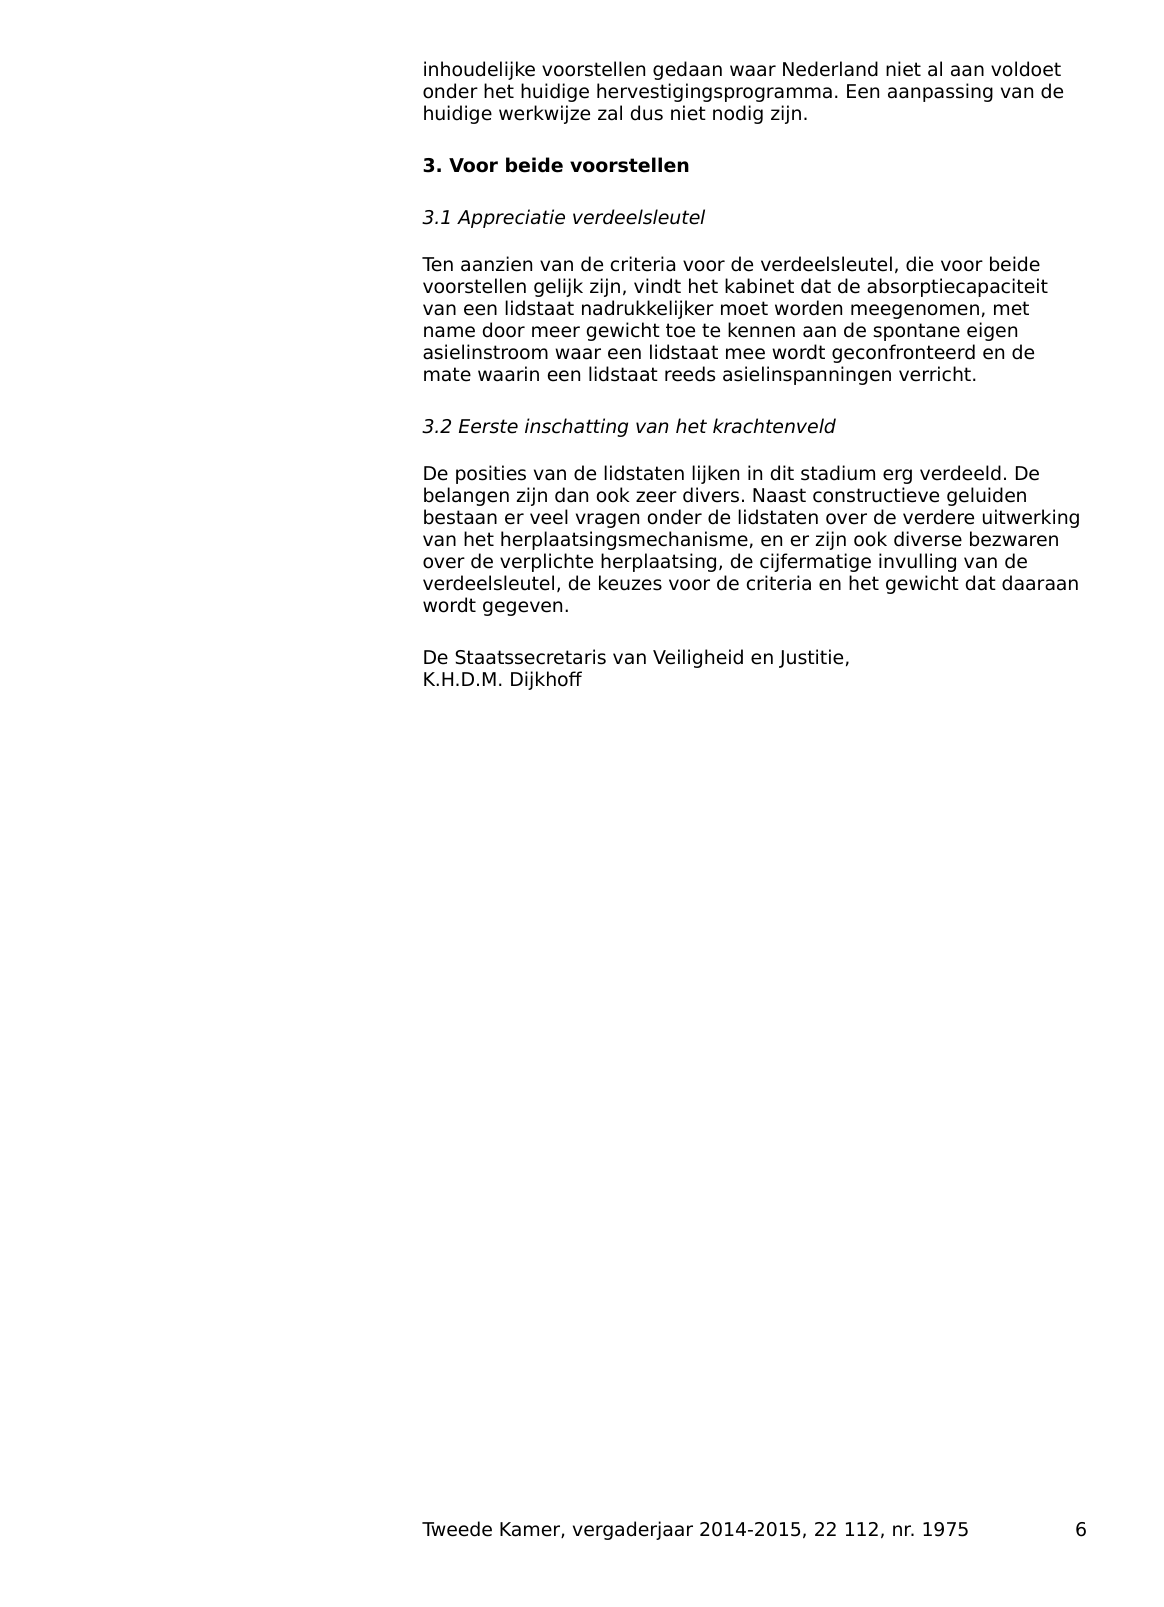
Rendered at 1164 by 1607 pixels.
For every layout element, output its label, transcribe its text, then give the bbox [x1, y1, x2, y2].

subtitle 3.2 Eerste inschatting van het krachtenveld [422, 416, 1087, 438]
text Ten aanzien van de criteria voor de verdeelsleutel, die voor beide voorstellen gelijk zijn, vindt het kabinet dat de absorptiecapaciteit van een lidstaat nadrukkelijker moet worden meegenomen, met name door meer gewicht toe te kennen aan de spontane eigen asielinstroom waar een lidstaat mee wordt geconfronteerd en de mate waarin een lidstaat reeds asielinspanningen verricht. [422, 254, 1087, 386]
subtitle 3. Voor beide voorstellen [422, 155, 1087, 177]
text De posities van de lidstaten lijken in dit stadium erg verdeeld. De belangen zijn dan ook zeer divers. Naast constructieve geluiden bestaan er veel vragen onder de lidstaten over de verdere uitwerking van het herplaatsingsmechanisme, en er zijn ook diverse bezwaren over de verplichte herplaatsing, de cijfermatige invulling van de verdeelsleutel, de keuzes voor de criteria en het gewicht dat daaraan wordt gegeven. [422, 463, 1087, 617]
text inhoudelijke voorstellen gedaan waar Nederland niet al aan voldoet onder het huidige hervestigingsprogramma. Een aanpassing van de huidige werkwijze zal dus niet nodig zijn. [422, 59, 1087, 125]
text De Staatssecretaris van Veiligheid en Justitie, K.H.D.M. Dijkhoff [422, 647, 1087, 691]
subtitle 3.1 Appreciatie verdeelsleutel [422, 207, 1087, 229]
